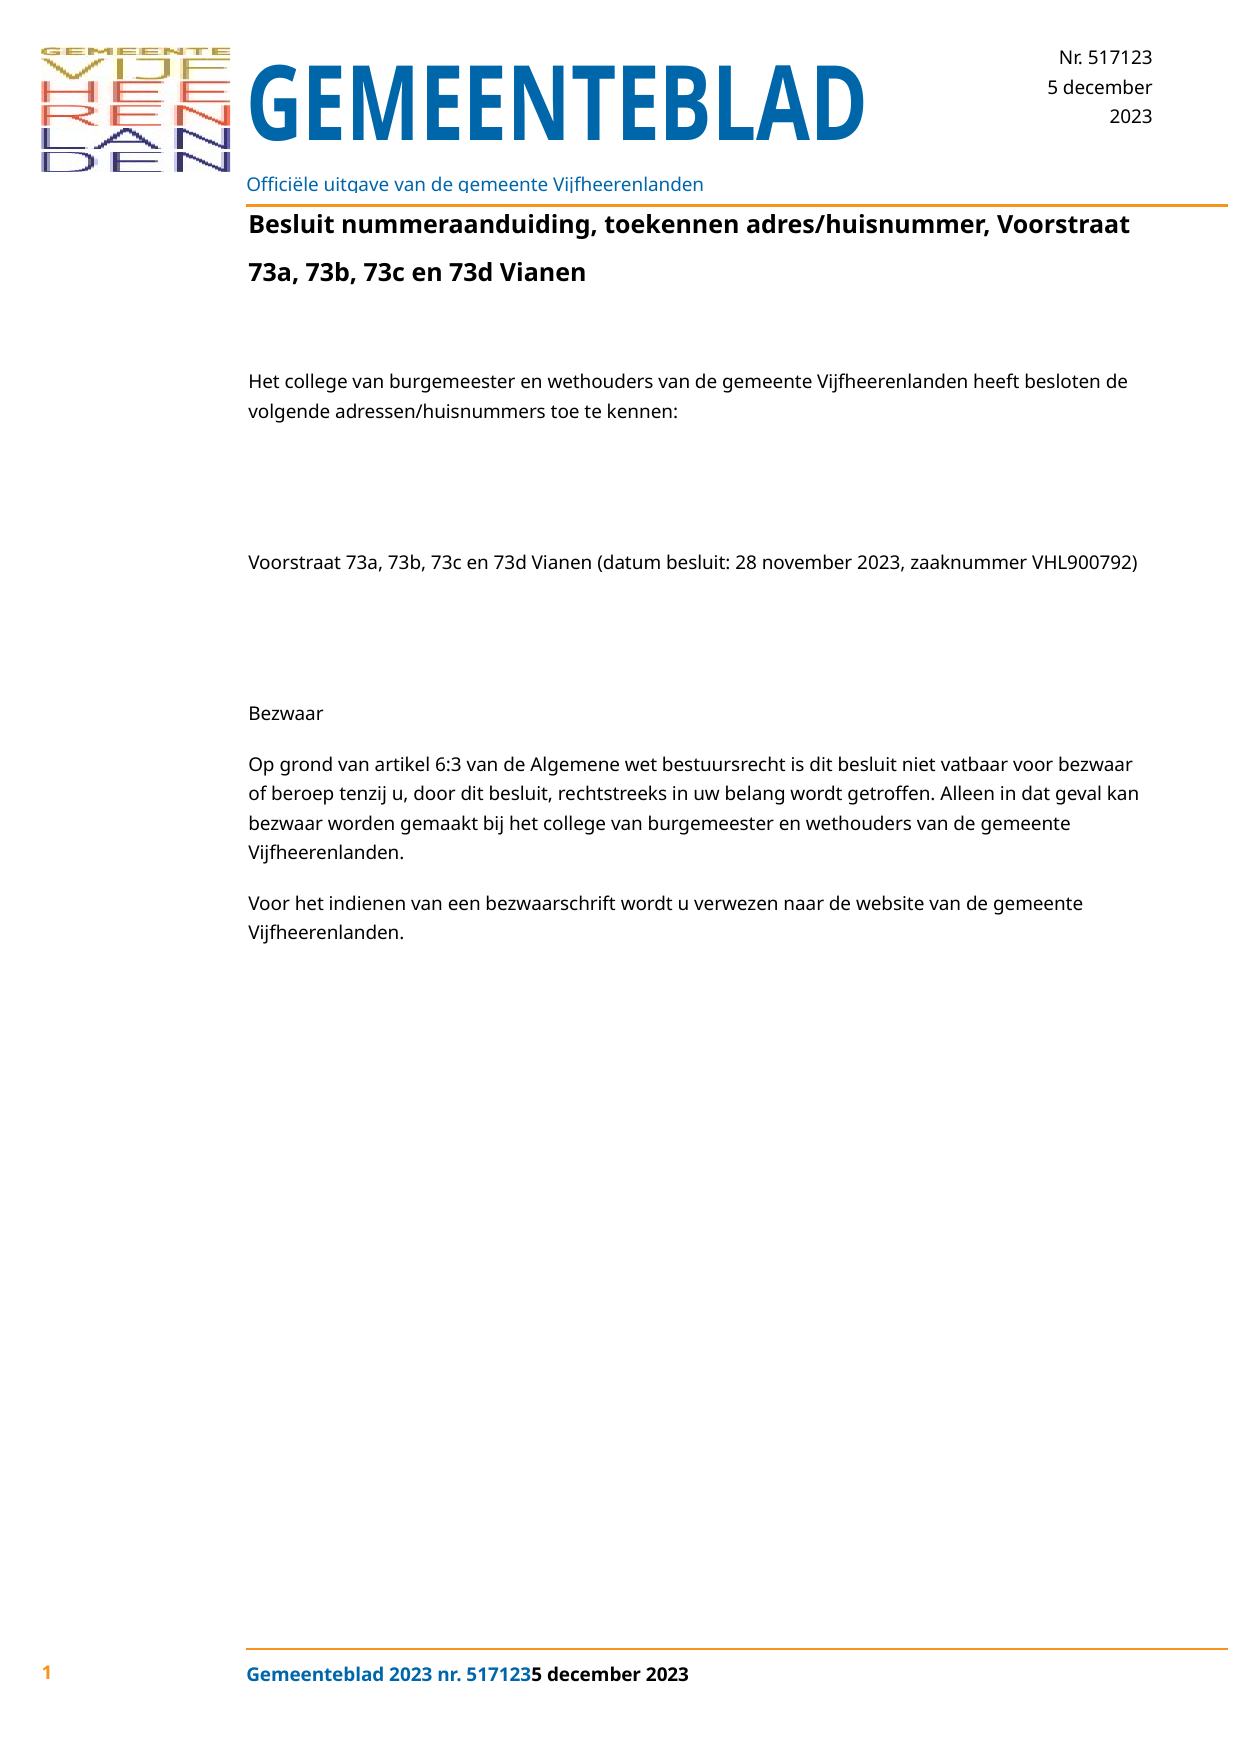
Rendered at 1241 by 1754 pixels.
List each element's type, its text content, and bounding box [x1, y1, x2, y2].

text Voor het indienen van een bezwaarschrift wordt u verwezen naar de website van de gemeente Vijfheerenlanden. [248, 890, 1152, 945]
picture [41, 47, 231, 172]
text Het college van burgemeester en wethouders van de gemeente Vijfheerenlanden heeft besloten de volgende adressen/huisnummers toe te kennen: [248, 368, 1152, 424]
text Besluit nummeraanduiding, toekennen adres/huisnummer, Voorstraat 73a, 73b, 73c en 73d Vianen [248, 207, 1152, 288]
text Bezwaar [248, 700, 1152, 726]
text Voorstraat 73a, 73b, 73c en 73d Vianen (datum besluit: 28 november 2023, zaaknummer VHL900792) [248, 549, 1152, 575]
text Op grond van artikel 6:3 van de Algemene wet bestuursrecht is dit besluit niet vatbaar voor bezwaar of beroep tenzij u, door dit besluit, rechtstreeks in uw belang wordt getroffen. Alleen in dat geval kan bezwaar worden gemaakt bij het college van burgemeester en wethouders van de gemeente Vijfheerenlanden. [248, 751, 1152, 865]
